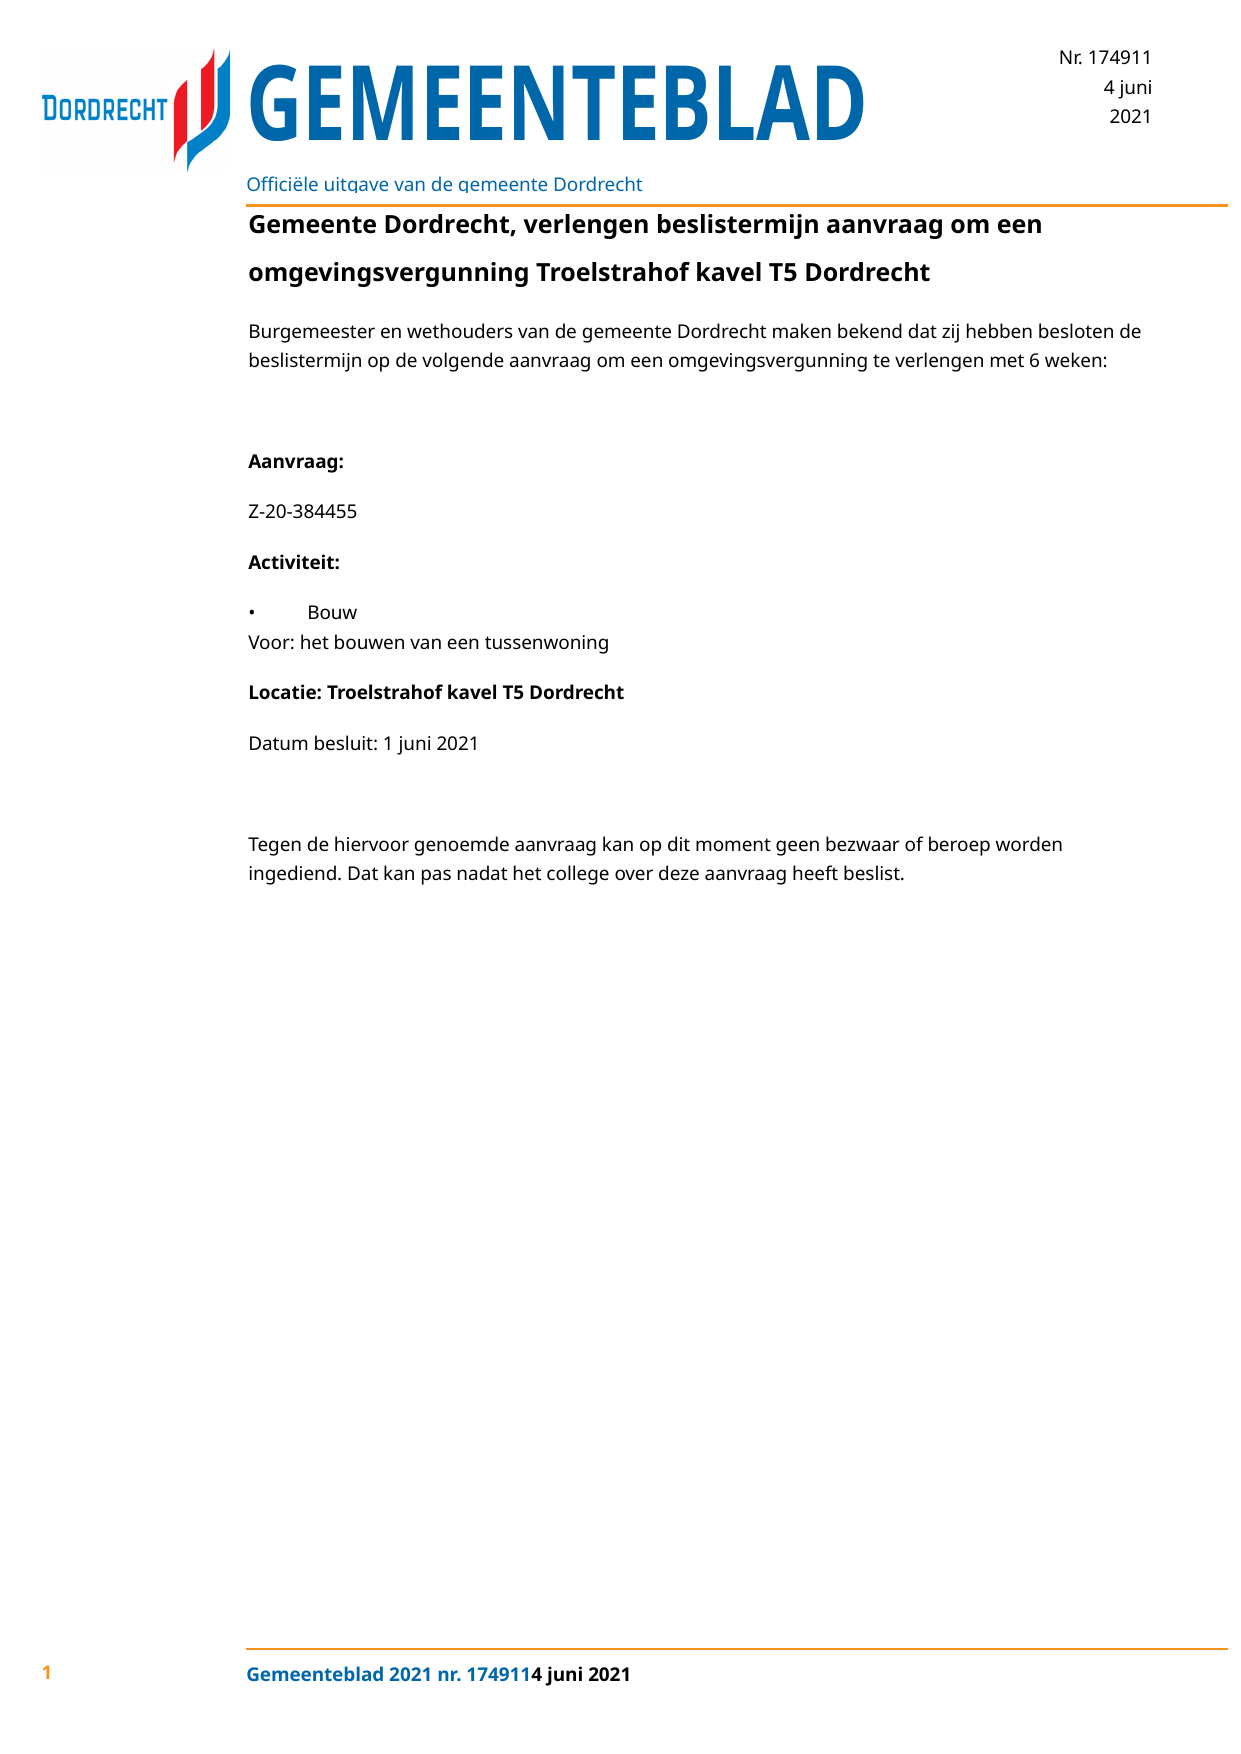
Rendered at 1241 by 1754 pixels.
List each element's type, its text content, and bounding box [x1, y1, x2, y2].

text Burgemeester en wethouders van de gemeente Dordrecht maken bekend dat zij hebben besloten de beslistermijn op de volgende aanvraag om een omgevingsvergunning te verlengen met 6 weken: [248, 318, 1152, 373]
text Gemeente Dordrecht, verlengen beslistermijn aanvraag om een omgevingsvergunning Troelstrahof kavel T5 Dordrecht [248, 207, 1152, 288]
list Bouw [248, 599, 1152, 625]
text Locatie: Troelstrahof kavel T5 Dordrecht [248, 679, 1152, 705]
text Datum besluit: 1 juni 2021 [248, 730, 1152, 756]
picture [41, 47, 231, 172]
text Z-20-384455 [248, 499, 1152, 524]
text Activiteit: [248, 549, 1152, 575]
text Voor: het bouwen van een tussenwoning [248, 629, 1152, 655]
text Tegen de hiervoor genoemde aanvraag kan op dit moment geen bezwaar of beroep worden ingediend. Dat kan pas nadat het college over deze aanvraag heeft beslist. [248, 831, 1152, 886]
text Aanvraag: [248, 448, 1152, 474]
